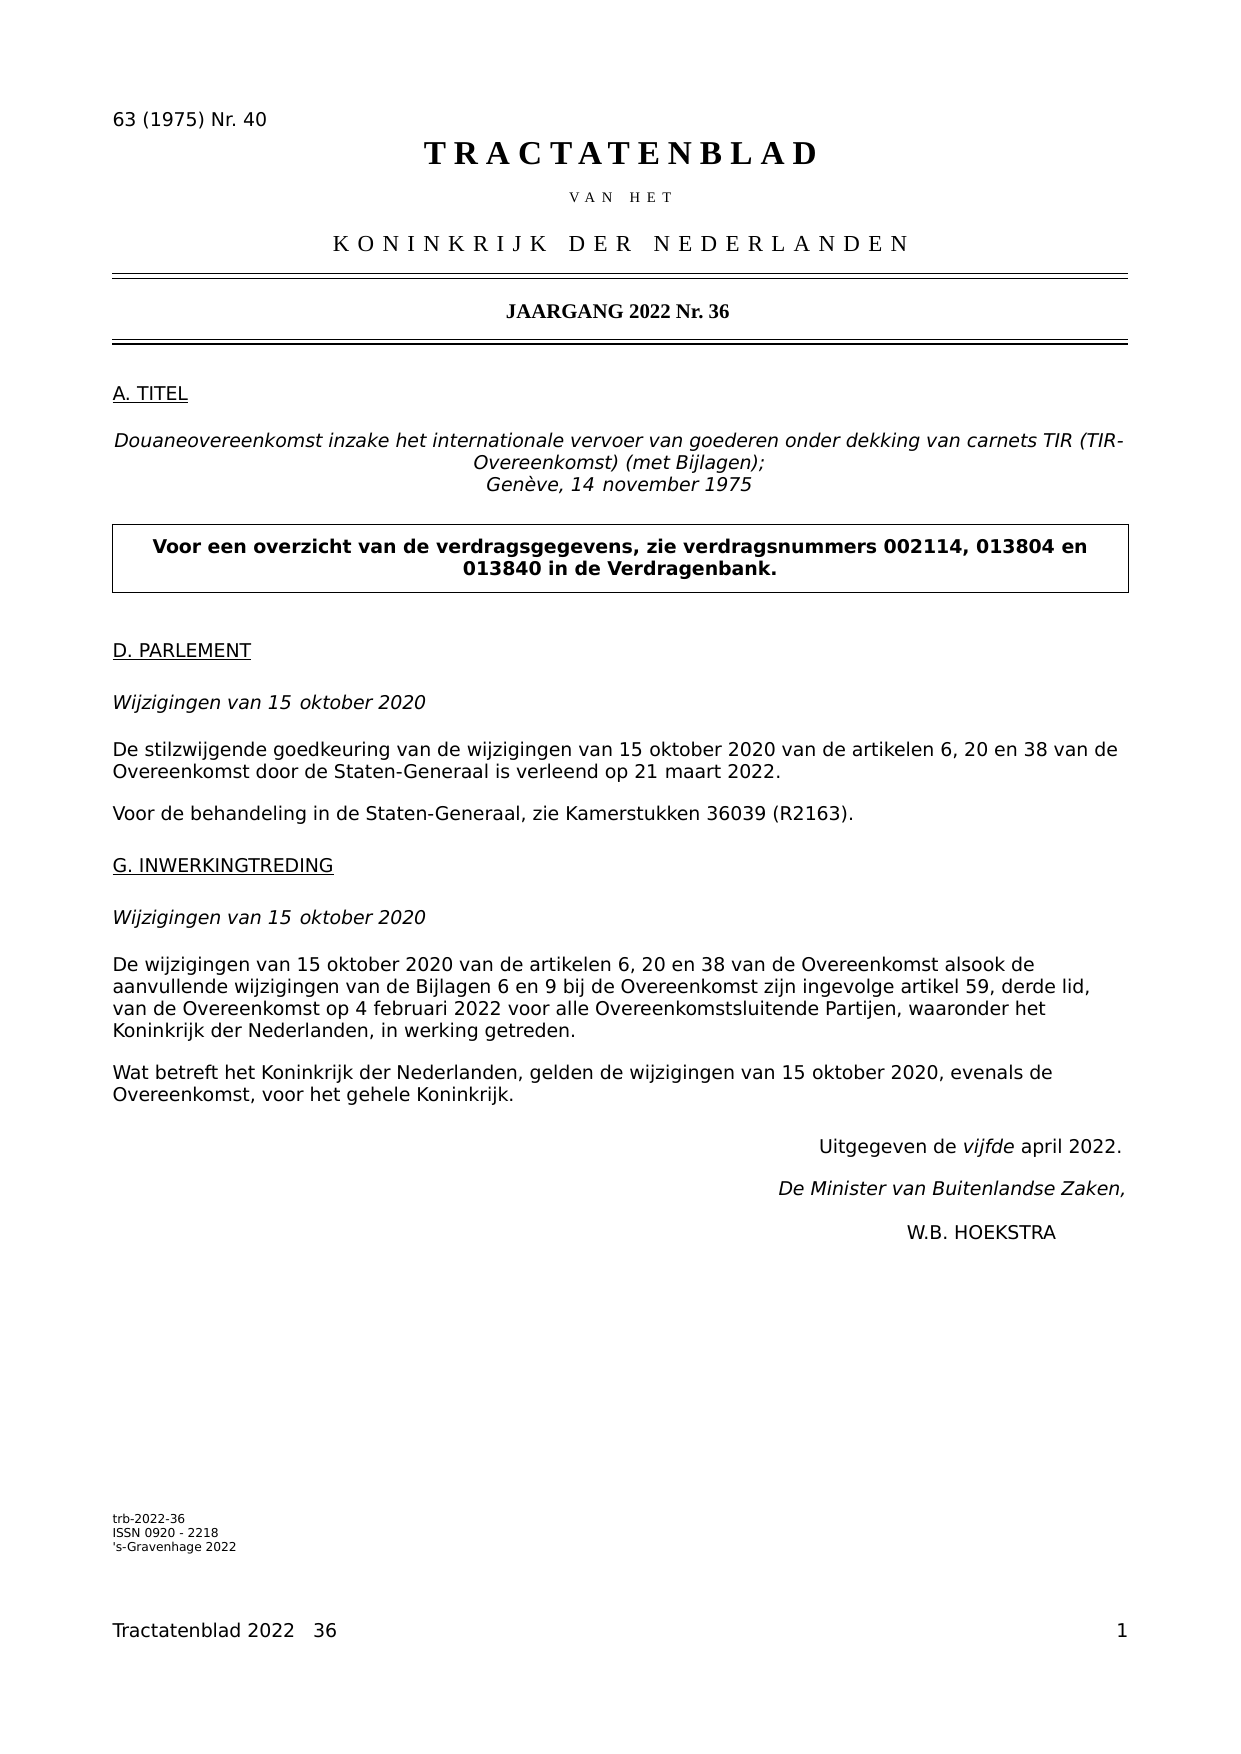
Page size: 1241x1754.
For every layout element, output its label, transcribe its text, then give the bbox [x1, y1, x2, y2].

subtitle Wijzigingen van 15 oktober 2020 [112, 907, 1128, 929]
text Wat betreft het Koninkrijk der Nederlanden, gelden de wijzigingen van 15 oktober 2020, evenals de Overeenkomst, voor het gehele Koninkrijk. [112, 1062, 1128, 1106]
text Genève, 14 november 1975 [112, 474, 1128, 496]
text De wijzigingen van 15 oktober 2020 van de artikelen 6, 20 en 38 van de Overeenkomst alsook de aanvullende wijzigingen van de Bijlagen 6 en 9 bij de Overeenkomst zijn ingevolge artikel 59, derde lid, van de Overeenkomst op 4 februari 2022 voor alle Overeenkomstsluitende Partijen, waaronder het Koninkrijk der Nederlanden, in werking getreden. [112, 954, 1128, 1042]
text trb-2022-36 [112, 1512, 346, 1526]
text KONINKRIJK DER NEDERLANDEN [112, 229, 1128, 256]
text ISSN 0920 - 2218 [112, 1526, 346, 1540]
text JAARGANG 2022 Nr. 36 [112, 299, 1128, 323]
subtitle G. INWERKINGTREDING [112, 855, 1128, 877]
text Voor de behandeling in de Staten-Generaal, zie Kamerstukken 36039 (R2163). [112, 803, 1128, 825]
text TRACTATENBLAD [112, 133, 1128, 172]
text Uitgegeven de vijfde april 2022. [112, 1136, 1128, 1158]
text Douaneovereenkomst inzake het internationale vervoer van goederen onder dekking van carnets TIR (TIR-Overeenkomst) (met Bijlagen); [112, 430, 1128, 474]
subtitle D. PARLEMENT [112, 640, 1128, 662]
text 63 (1975) Nr. 40 [112, 109, 1128, 131]
text VAN HET [112, 189, 1128, 206]
subtitle Wijzigingen van 15 oktober 2020 [112, 692, 1128, 714]
text De Minister van Buitenlandse Zaken, W.B. HOEKSTRA [112, 1178, 1128, 1244]
subtitle A. TITEL [112, 383, 1128, 405]
text De stilzwijgende goedkeuring van de wijzigingen van 15 oktober 2020 van de artikelen 6, 20 en 38 van de Overeenkomst door de Staten-Generaal is verleend op 21 maart 2022. [112, 739, 1128, 783]
text 's-Gravenhage 2022 [112, 1540, 346, 1554]
